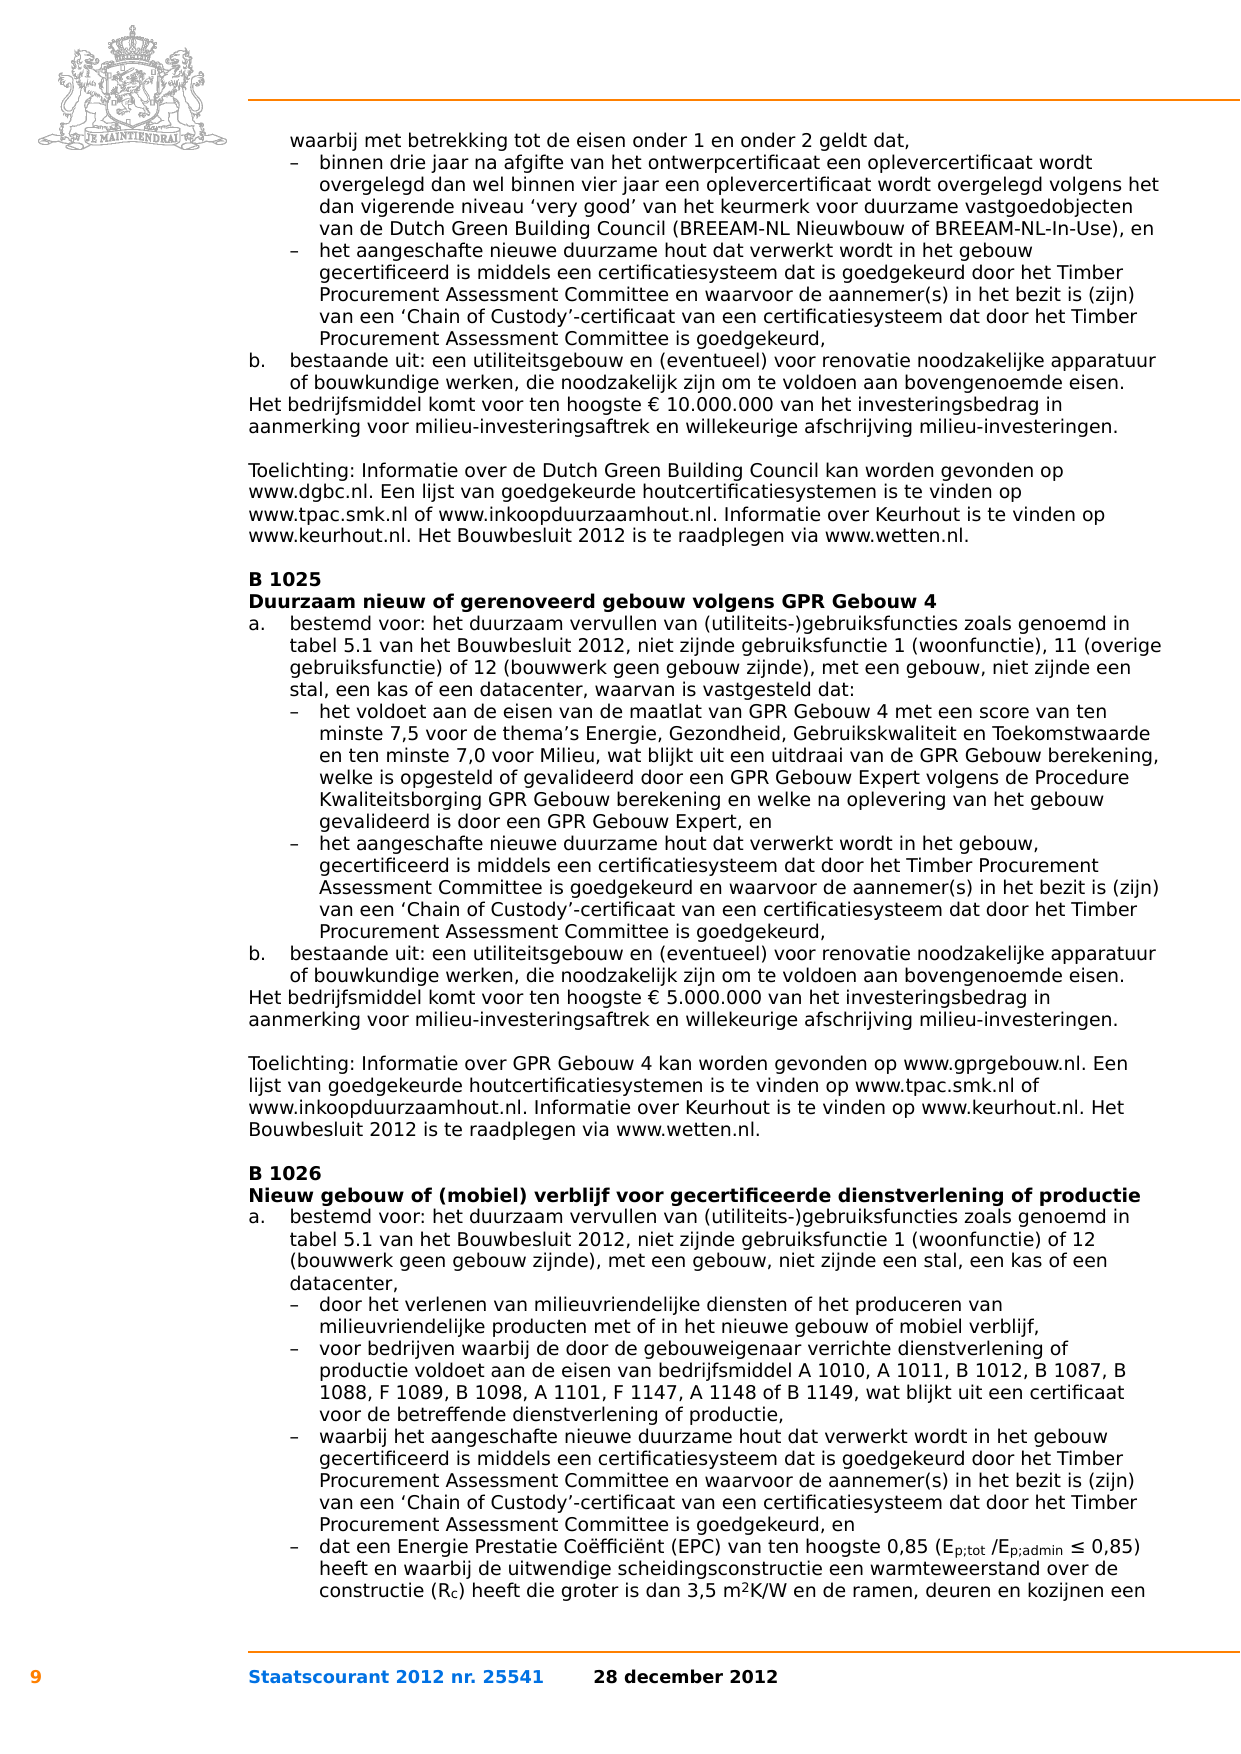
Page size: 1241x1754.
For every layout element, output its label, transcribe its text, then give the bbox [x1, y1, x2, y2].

text B 1025 [248, 569, 1163, 591]
text a. bestemd voor: het duurzaam vervullen van (utiliteits-)gebruiksfuncties zoals genoemd in tabel 5.1 van het Bouwbesluit 2012, niet zijnde gebruiksfunctie 1 (woonfunctie), 11 (overige gebruiksfunctie) of 12 (bouwwerk geen gebouw zijnde), met een gebouw, niet zijnde een stal, een kas of een datacenter, waarvan is vastgesteld dat: [248, 613, 1163, 701]
text B 1026 [248, 1162, 1163, 1184]
text – door het verlenen van milieuvriendelijke diensten of het produceren van milieuvriendelijke producten met of in het nieuwe gebouw of mobiel verblijf, [289, 1294, 1163, 1338]
text – het aangeschafte nieuwe duurzame hout dat verwerkt wordt in het gebouw gecertificeerd is middels een certificatiesysteem dat is goedgekeurd door het Timber Procurement Assessment Committee en waarvoor de aannemer(s) in het bezit is (zijn) van een ‘Chain of Custody’-certificaat van een certificatiesysteem dat door het Timber Procurement Assessment Committee is goedgekeurd, [289, 240, 1163, 350]
text waarbij met betrekking tot de eisen onder 1 en onder 2 geldt dat, [289, 130, 1163, 152]
picture [38, 25, 227, 150]
text Toelichting: Informatie over de Dutch Green Building Council kan worden gevonden op www.dgbc.nl. Een lijst van goedgekeurde houtcertificatiesystemen is te vinden op www.tpac.smk.nl of www.inkoopduurzaamhout.nl. Informatie over Keurhout is te vinden op www.keurhout.nl. Het Bouwbesluit 2012 is te raadplegen via www.wetten.nl. [248, 459, 1163, 547]
text Nieuw gebouw of (mobiel) verblijf voor gecertificeerde dienstverlening of productie [248, 1184, 1163, 1206]
text b. bestaande uit: een utiliteitsgebouw en (eventueel) voor renovatie noodzakelijke apparatuur of bouwkundige werken, die noodzakelijk zijn om te voldoen aan bovengenoemde eisen. [248, 350, 1163, 394]
text Toelichting: Informatie over GPR Gebouw 4 kan worden gevonden op www.gprgebouw.nl. Een lijst van goedgekeurde houtcertificatiesystemen is te vinden op www.tpac.smk.nl of www.inkoopduurzaamhout.nl. Informatie over Keurhout is te vinden op www.keurhout.nl. Het Bouwbesluit 2012 is te raadplegen via www.wetten.nl. [248, 1053, 1163, 1141]
text – binnen drie jaar na afgifte van het ontwerpcertificaat een oplevercertificaat wordt overgelegd dan wel binnen vier jaar een oplevercertificaat wordt overgelegd volgens het dan vigerende niveau ‘very good’ van het keurmerk voor duurzame vastgoedobjecten van de Dutch Green Building Council (BREEAM-NL Nieuwbouw of BREEAM-NL-In-Use), en [289, 152, 1163, 240]
text – voor bedrijven waarbij de door de gebouweigenaar verrichte dienstverlening of productie voldoet aan de eisen van bedrijfsmiddel A 1010, A 1011, B 1012, B 1087, B 1088, F 1089, B 1098, A 1101, F 1147, A 1148 of B 1149, wat blijkt uit een certificaat voor de betreffende dienstverlening of productie, [289, 1338, 1163, 1426]
text Het bedrijfsmiddel komt voor ten hoogste € 10.000.000 van het investeringsbedrag in aanmerking voor milieu-investeringsaftrek en willekeurige afschrijving milieu-investeringen. [248, 394, 1163, 438]
text Duurzaam nieuw of gerenoveerd gebouw volgens GPR Gebouw 4 [248, 591, 1163, 613]
text – waarbij het aangeschafte nieuwe duurzame hout dat verwerkt wordt in het gebouw gecertificeerd is middels een certificatiesysteem dat is goedgekeurd door het Timber Procurement Assessment Committee en waarvoor de aannemer(s) in het bezit is (zijn) van een ‘Chain of Custody’-certificaat van een certificatiesysteem dat door het Timber Procurement Assessment Committee is goedgekeurd, en [289, 1426, 1163, 1536]
text – dat een Energie Prestatie Coëfficiënt (EPC) van ten hoogste 0,85 (Ep;tot /Ep;admin ≤ 0,85) heeft en waarbij de uitwendige scheidingsconstructie een warmteweerstand over de constructie (Rc) heeft die groter is dan 3,5 m2K/W en de ramen, deuren en kozijnen een [289, 1536, 1163, 1602]
text – het voldoet aan de eisen van de maatlat van GPR Gebouw 4 met een score van ten minste 7,5 voor de thema’s Energie, Gezondheid, Gebruikskwaliteit en Toekomstwaarde en ten minste 7,0 voor Milieu, wat blijkt uit een uitdraai van de GPR Gebouw berekening, welke is opgesteld of gevalideerd door een GPR Gebouw Expert volgens de Procedure Kwaliteitsborging GPR Gebouw berekening en welke na oplevering van het gebouw gevalideerd is door een GPR Gebouw Expert, en [289, 701, 1163, 833]
text – het aangeschafte nieuwe duurzame hout dat verwerkt wordt in het gebouw, gecertificeerd is middels een certificatiesysteem dat door het Timber Procurement Assessment Committee is goedgekeurd en waarvoor de aannemer(s) in het bezit is (zijn) van een ‘Chain of Custody’-certificaat van een certificatiesysteem dat door het Timber Procurement Assessment Committee is goedgekeurd, [289, 833, 1163, 943]
text b. bestaande uit: een utiliteitsgebouw en (eventueel) voor renovatie noodzakelijke apparatuur of bouwkundige werken, die noodzakelijk zijn om te voldoen aan bovengenoemde eisen. [248, 943, 1163, 987]
text Het bedrijfsmiddel komt voor ten hoogste € 5.000.000 van het investeringsbedrag in aanmerking voor milieu-investeringsaftrek en willekeurige afschrijving milieu-investeringen. [248, 987, 1163, 1031]
text a. bestemd voor: het duurzaam vervullen van (utiliteits-)gebruiksfuncties zoals genoemd in tabel 5.1 van het Bouwbesluit 2012, niet zijnde gebruiksfunctie 1 (woonfunctie) of 12 (bouwwerk geen gebouw zijnde), met een gebouw, niet zijnde een stal, een kas of een datacenter, [248, 1206, 1163, 1294]
